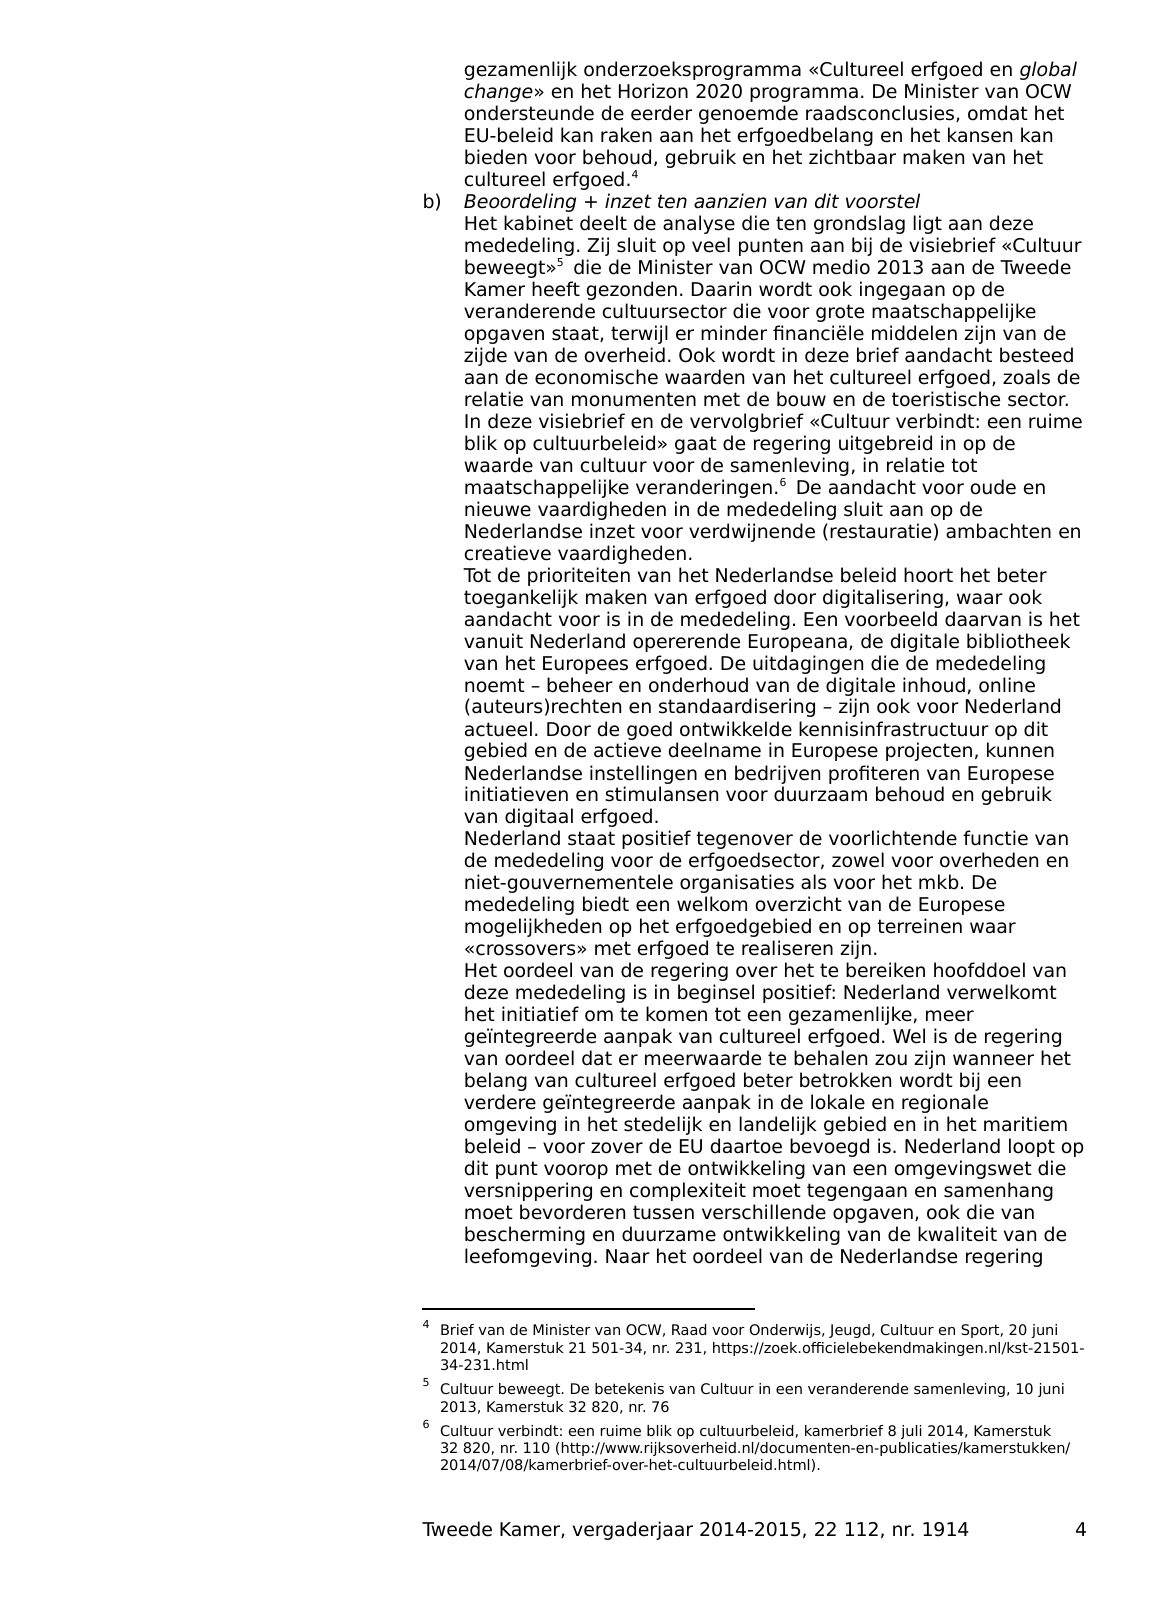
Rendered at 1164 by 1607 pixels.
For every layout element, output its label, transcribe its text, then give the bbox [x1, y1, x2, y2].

text Cultuur beweegt. De betekenis van Cultuur in een veranderende samenleving, 10 juni 2013, Kamerstuk 32 820, nr. 76 [422, 1377, 1087, 1416]
text Nederland staat positief tegenover de voorlichtende functie van de mededeling voor de erfgoedsector, zowel voor overheden en niet-gouvernementele organisaties als voor het mkb. De mededeling biedt een welkom overzicht van de Europese mogelijkheden op het erfgoedgebied en op terreinen waar «crossovers» met erfgoed te realiseren zijn. [464, 828, 1087, 960]
text b) Beoordeling + inzet ten aanzien van dit voorstel [422, 191, 1087, 213]
text Brief van de Minister van OCW, Raad voor Onderwijs, Jeugd, Cultuur en Sport, 20 juni 2014, Kamerstuk 21 501-34, nr. 231, https://zoek.officielebekendmakingen.nl/kst-21501-34-231.html [422, 1318, 1087, 1374]
text Het oordeel van de regering over het te bereiken hoofddoel van deze mededeling is in beginsel positief: Nederland verwelkomt het initiatief om te komen tot een gezamenlijke, meer geïntegreerde aanpak van cultureel erfgoed. Wel is de regering van oordeel dat er meerwaarde te behalen zou zijn wanneer het belang van cultureel erfgoed beter betrokken wordt bij een verdere geïntegreerde aanpak in de lokale en regionale omgeving in het stedelijk en landelijk gebied en in het maritiem beleid – voor zover de EU daartoe bevoegd is. Nederland loopt op dit punt voorop met de ontwikkeling van een omgevingswet die versnippering en complexiteit moet tegengaan en samenhang moet bevorderen tussen verschillende opgaven, ook die van bescherming en duurzame ontwikkeling van de kwaliteit van de leefomgeving. Naar het oordeel van de Nederlandse regering [464, 960, 1087, 1268]
text Tot de prioriteiten van het Nederlandse beleid hoort het beter toegankelijk maken van erfgoed door digitalisering, waar ook aandacht voor is in de mededeling. Een voorbeeld daarvan is het vanuit Nederland opererende Europeana, de digitale bibliotheek van het Europees erfgoed. De uitdagingen die de mededeling noemt – beheer en onderhoud van de digitale inhoud, online (auteurs)rechten en standaardisering – zijn ook voor Nederland actueel. Door de goed ontwikkelde kennisinfrastructuur op dit gebied en de actieve deelname in Europese projecten, kunnen Nederlandse instellingen en bedrijven profiteren van Europese initiatieven en stimulansen voor duurzaam behoud en gebruik van digitaal erfgoed. [464, 564, 1087, 828]
text Het kabinet deelt de analyse die ten grondslag ligt aan deze mededeling. Zij sluit op veel punten aan bij de visiebrief «Cultuur beweegt» die de Minister van OCW medio 2013 aan de Tweede Kamer heeft gezonden. Daarin wordt ook ingegaan op de veranderende cultuursector die voor grote maatschappelijke opgaven staat, terwijl er minder financiële middelen zijn van de zijde van de overheid. Ook wordt in deze brief aandacht besteed aan de economische waarden van het cultureel erfgoed, zoals de relatie van monumenten met de bouw en de toeristische sector. In deze visiebrief en de vervolgbrief «Cultuur verbindt: een ruime blik op cultuurbeleid» gaat de regering uitgebreid in op de waarde van cultuur voor de samenleving, in relatie tot maatschappelijke veranderingen. De aandacht voor oude en nieuwe vaardigheden in de mededeling sluit aan op de Nederlandse inzet voor verdwijnende (restauratie) ambachten en creatieve vaardigheden. [464, 213, 1087, 564]
text Cultuur verbindt: een ruime blik op cultuurbeleid, kamerbrief 8 juli 2014, Kamerstuk 32 820, nr. 110 (http://www.rijksoverheid.nl/documenten-en-publicaties/kamerstukken/2014/07/08/kamerbrief-over-het-cultuurbeleid.html). [422, 1418, 1087, 1474]
text gezamenlijk onderzoeksprogramma «Cultureel erfgoed en global change» en het Horizon 2020 programma. De Minister van OCW ondersteunde de eerder genoemde raadsconclusies, omdat het EU-beleid kan raken aan het erfgoedbelang en het kansen kan bieden voor behoud, gebruik en het zichtbaar maken van het cultureel erfgoed. [464, 59, 1087, 191]
